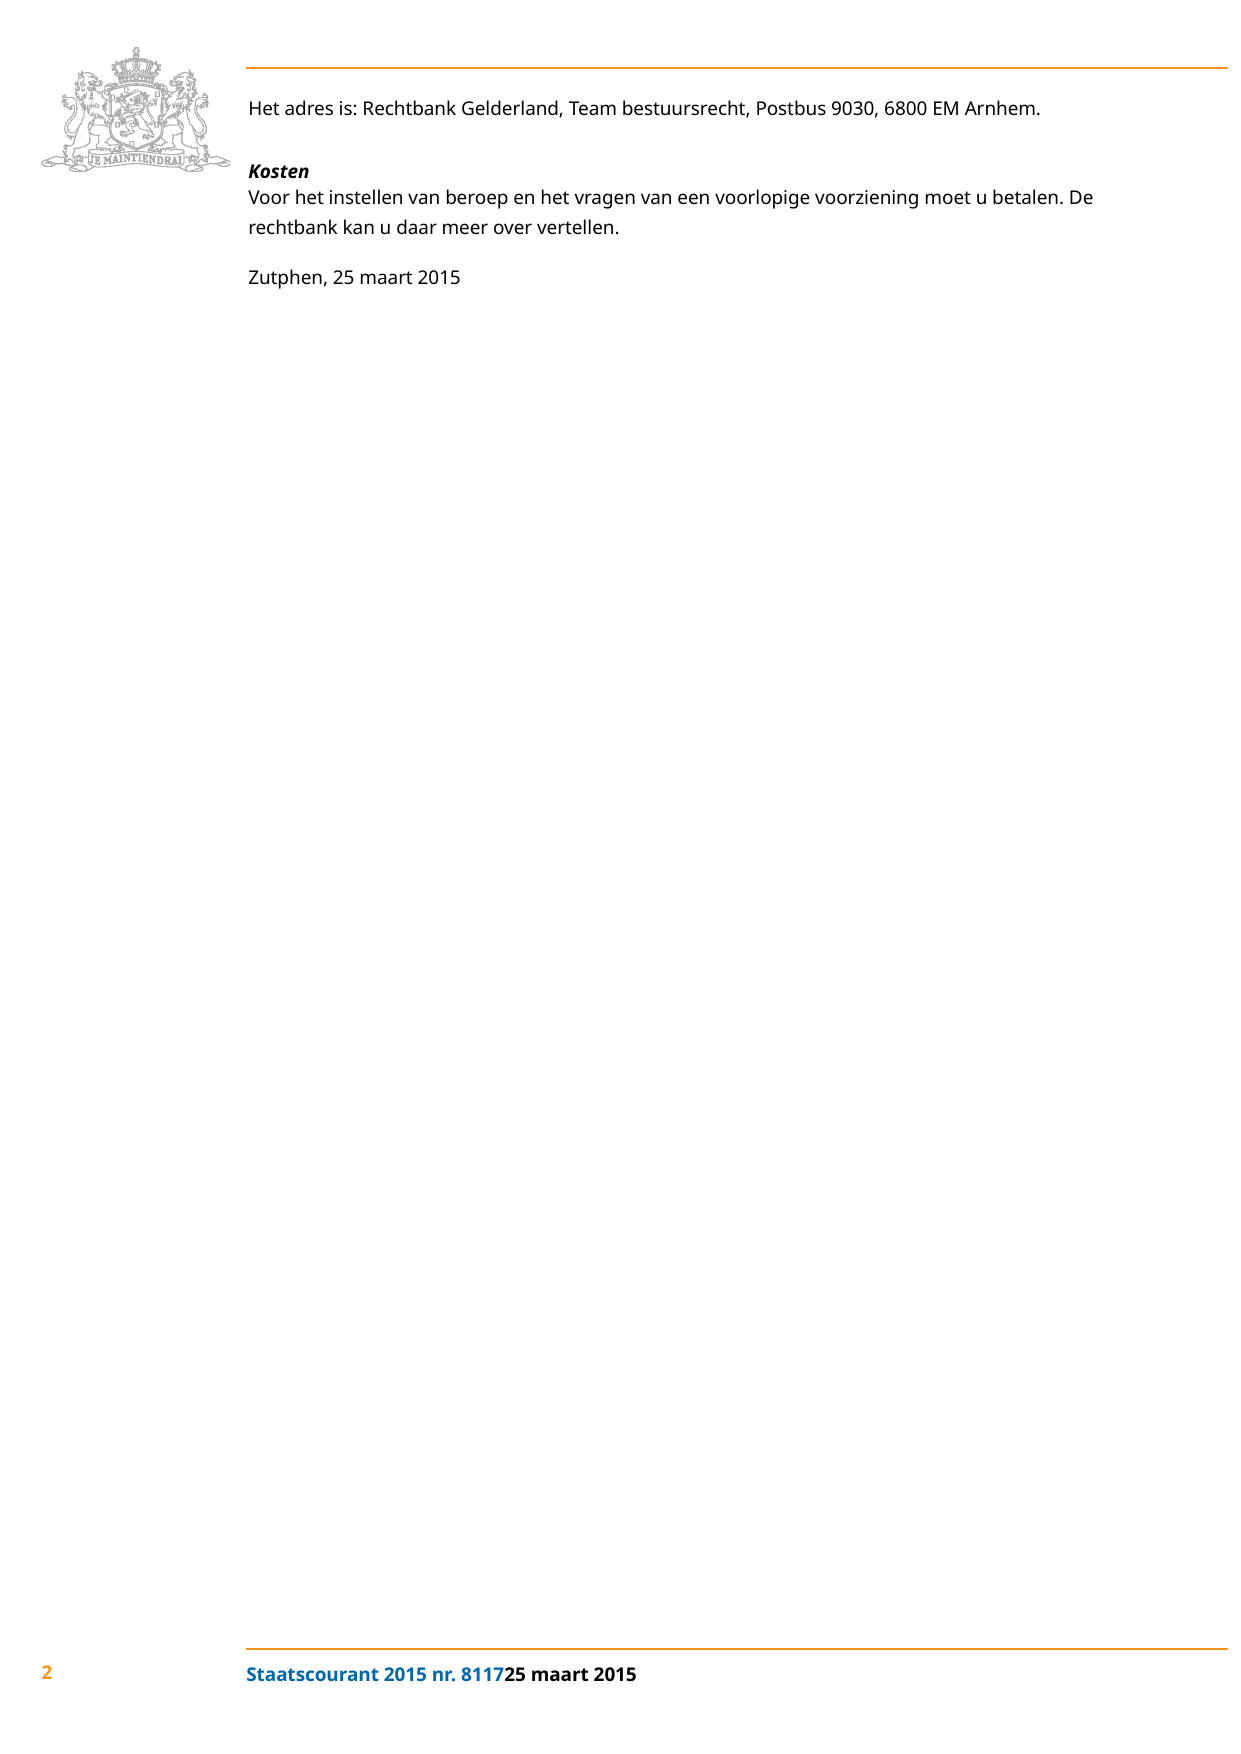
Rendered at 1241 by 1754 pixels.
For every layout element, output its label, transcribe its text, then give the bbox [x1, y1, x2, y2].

text Zutphen, 25 maart 2015 [248, 264, 1152, 290]
picture [41, 47, 231, 172]
text Voor het instellen van beroep en het vragen van een voorlopige voorziening moet u betalen. De rechtbank kan u daar meer over vertellen. [248, 184, 1152, 240]
text Het adres is: Rechtbank Gelderland, Team bestuursrecht, Postbus 9030, 6800 EM Arnhem. [248, 95, 1152, 121]
text Kosten [248, 159, 1152, 184]
